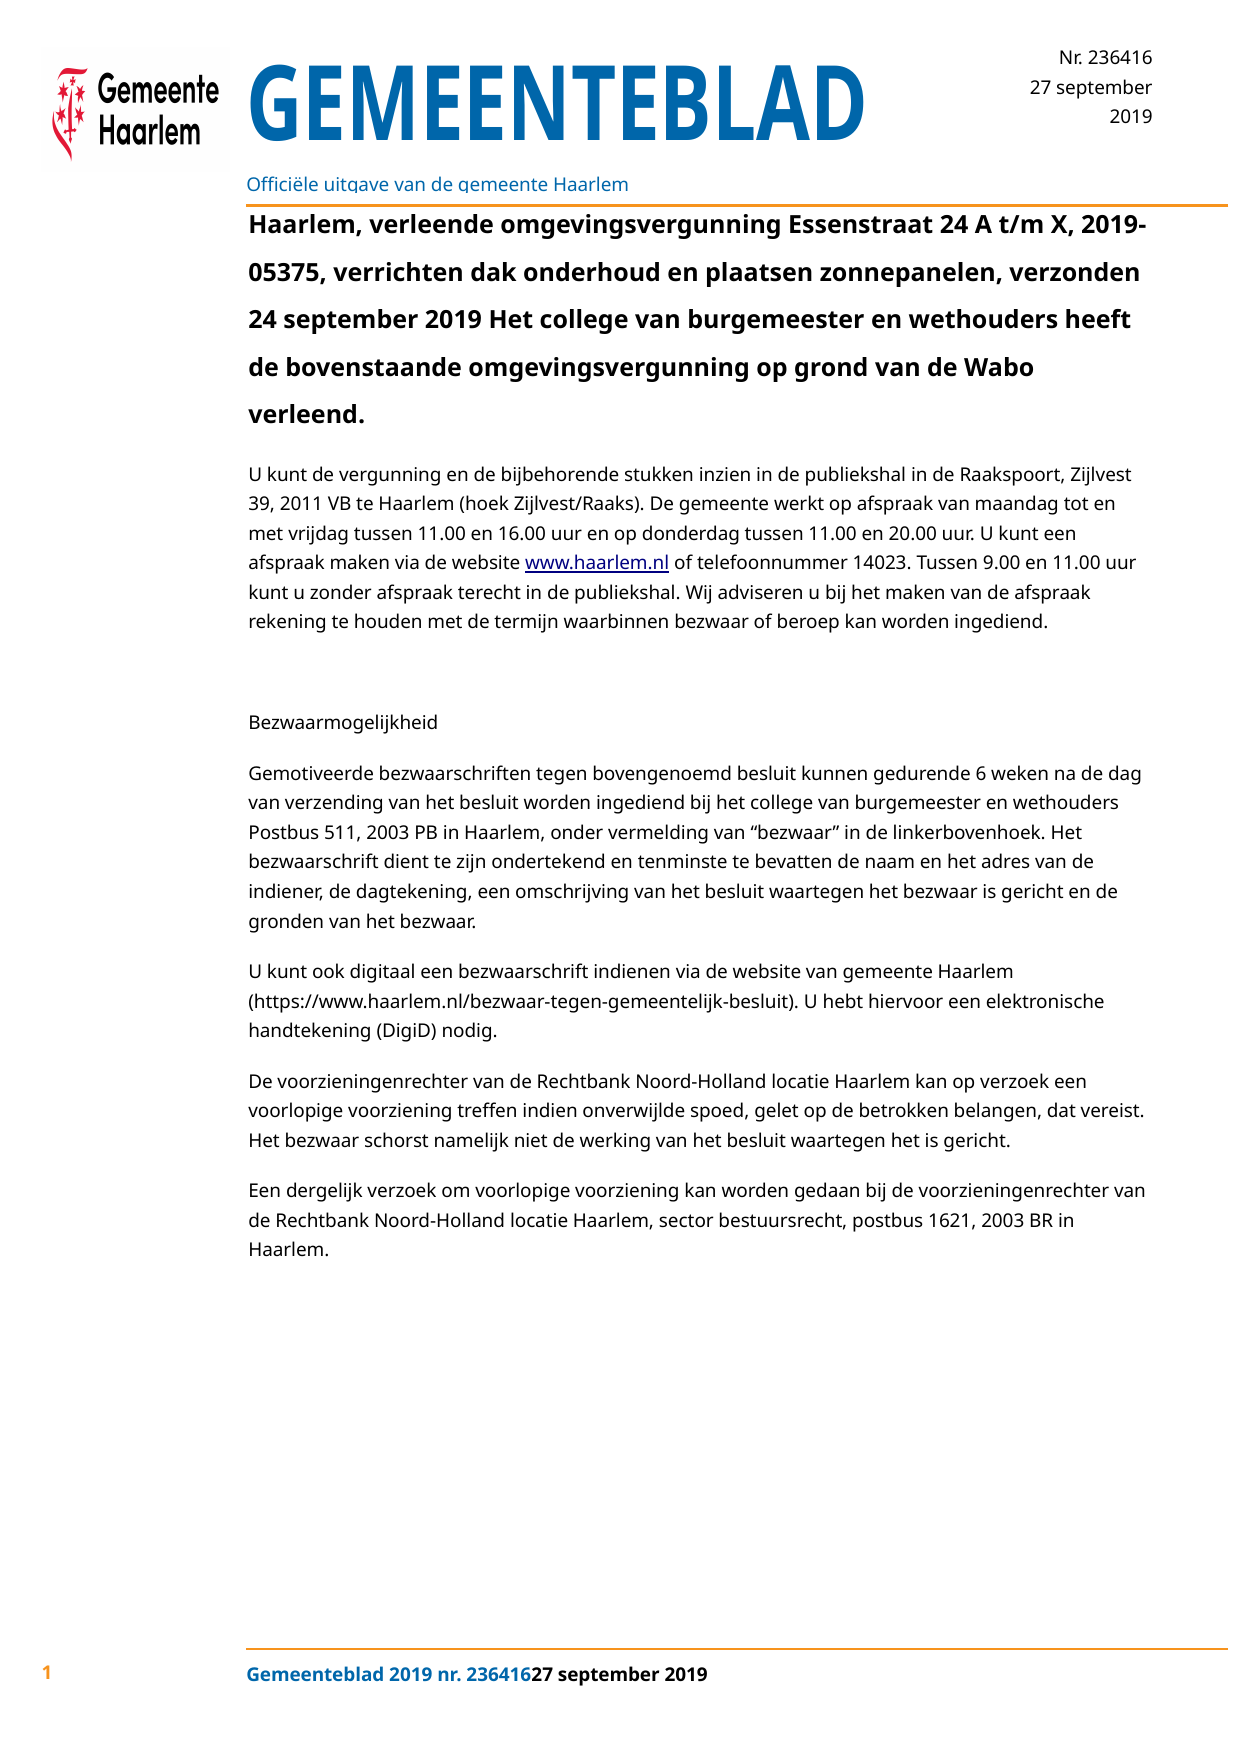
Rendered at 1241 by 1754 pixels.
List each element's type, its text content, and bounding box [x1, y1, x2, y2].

text De voorzieningenrechter van de Rechtbank Noord-Holland locatie Haarlem kan op verzoek een voorlopige voorziening treffen indien onverwijlde spoed, gelet op de betrokken belangen, dat vereist. Het bezwaar schorst namelijk niet de werking van het besluit waartegen het is gericht. [248, 1068, 1152, 1153]
text U kunt ook digitaal een bezwaarschrift indienen via de website van gemeente Haarlem (https://www.haarlem.nl/bezwaar-tegen-gemeentelijk-besluit). U hebt hiervoor een elektronische handtekening (DigiD) nodig. [248, 958, 1152, 1043]
text Een dergelijk verzoek om voorlopige voorziening kan worden gedaan bij de voorzieningenrechter van de Rechtbank Noord-Holland locatie Haarlem, sector bestuursrecht, postbus 1621, 2003 BR in Haarlem. [248, 1177, 1152, 1262]
picture [41, 47, 231, 172]
text Bezwaarmogelijkheid [248, 709, 1152, 735]
text Gemotiveerde bezwaarschriften tegen bovengenoemd besluit kunnen gedurende 6 weken na de dag van verzending van het besluit worden ingediend bij het college van burgemeester en wethouders Postbus 511, 2003 PB in Haarlem, onder vermelding van “bezwaar” in de linkerbovenhoek. Het bezwaarschrift dient te zijn ondertekend en tenminste te bevatten de naam en het adres van de indiener, de dagtekening, een omschrijving van het besluit waartegen het bezwaar is gericht en de gronden van het bezwaar. [248, 760, 1152, 933]
text Haarlem, verleende omgevingsvergunning Essenstraat 24 A t/m X, 2019-05375, verrichten dak onderhoud en plaatsen zonnepanelen, verzonden 24 september 2019 Het college van burgemeester en wethouders heeft de bovenstaande omgevingsvergunning op grond van de Wabo verleend. [248, 207, 1152, 431]
text U kunt de vergunning en de bijbehorende stukken inzien in de publiekshal in de Raakspoort, Zijlvest 39, 2011 VB te Haarlem (hoek Zijlvest/Raaks). De gemeente werkt op afspraak van maandag tot en met vrijdag tussen 11.00 en 16.00 uur en op donderdag tussen 11.00 en 20.00 uur. U kunt een afspraak maken via de website www.haarlem.nl of telefoonnummer 14023. Tussen 9.00 en 11.00 uur kunt u zonder afspraak terecht in de publiekshal. Wij adviseren u bij het maken van de afspraak rekening te houden met de termijn waarbinnen bezwaar of beroep kan worden ingediend. [248, 461, 1152, 634]
